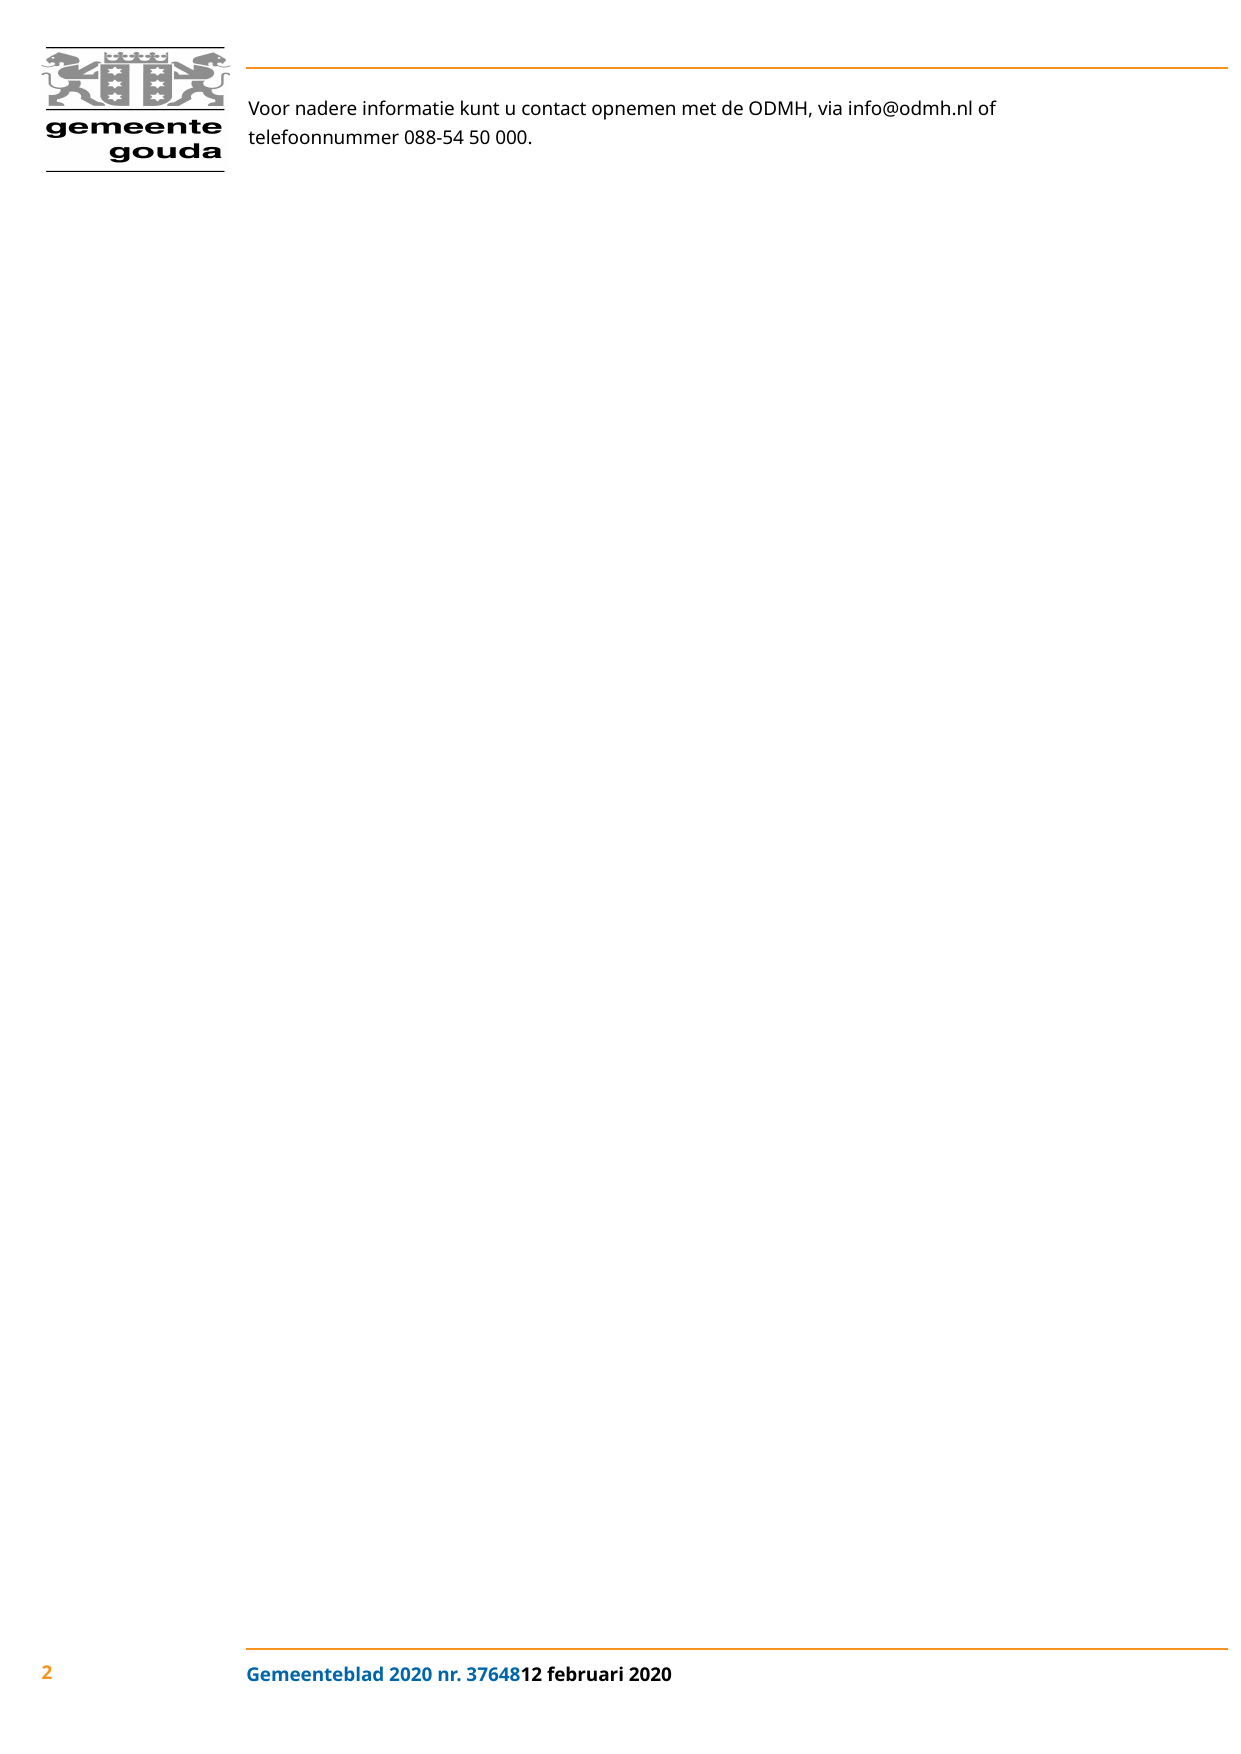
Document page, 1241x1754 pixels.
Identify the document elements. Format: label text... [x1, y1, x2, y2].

picture [41, 47, 231, 172]
text Voor nadere informatie kunt u contact opnemen met de ODMH, via info@odmh.nl of telefoonnummer 088-54 50 000. [248, 95, 1152, 150]
